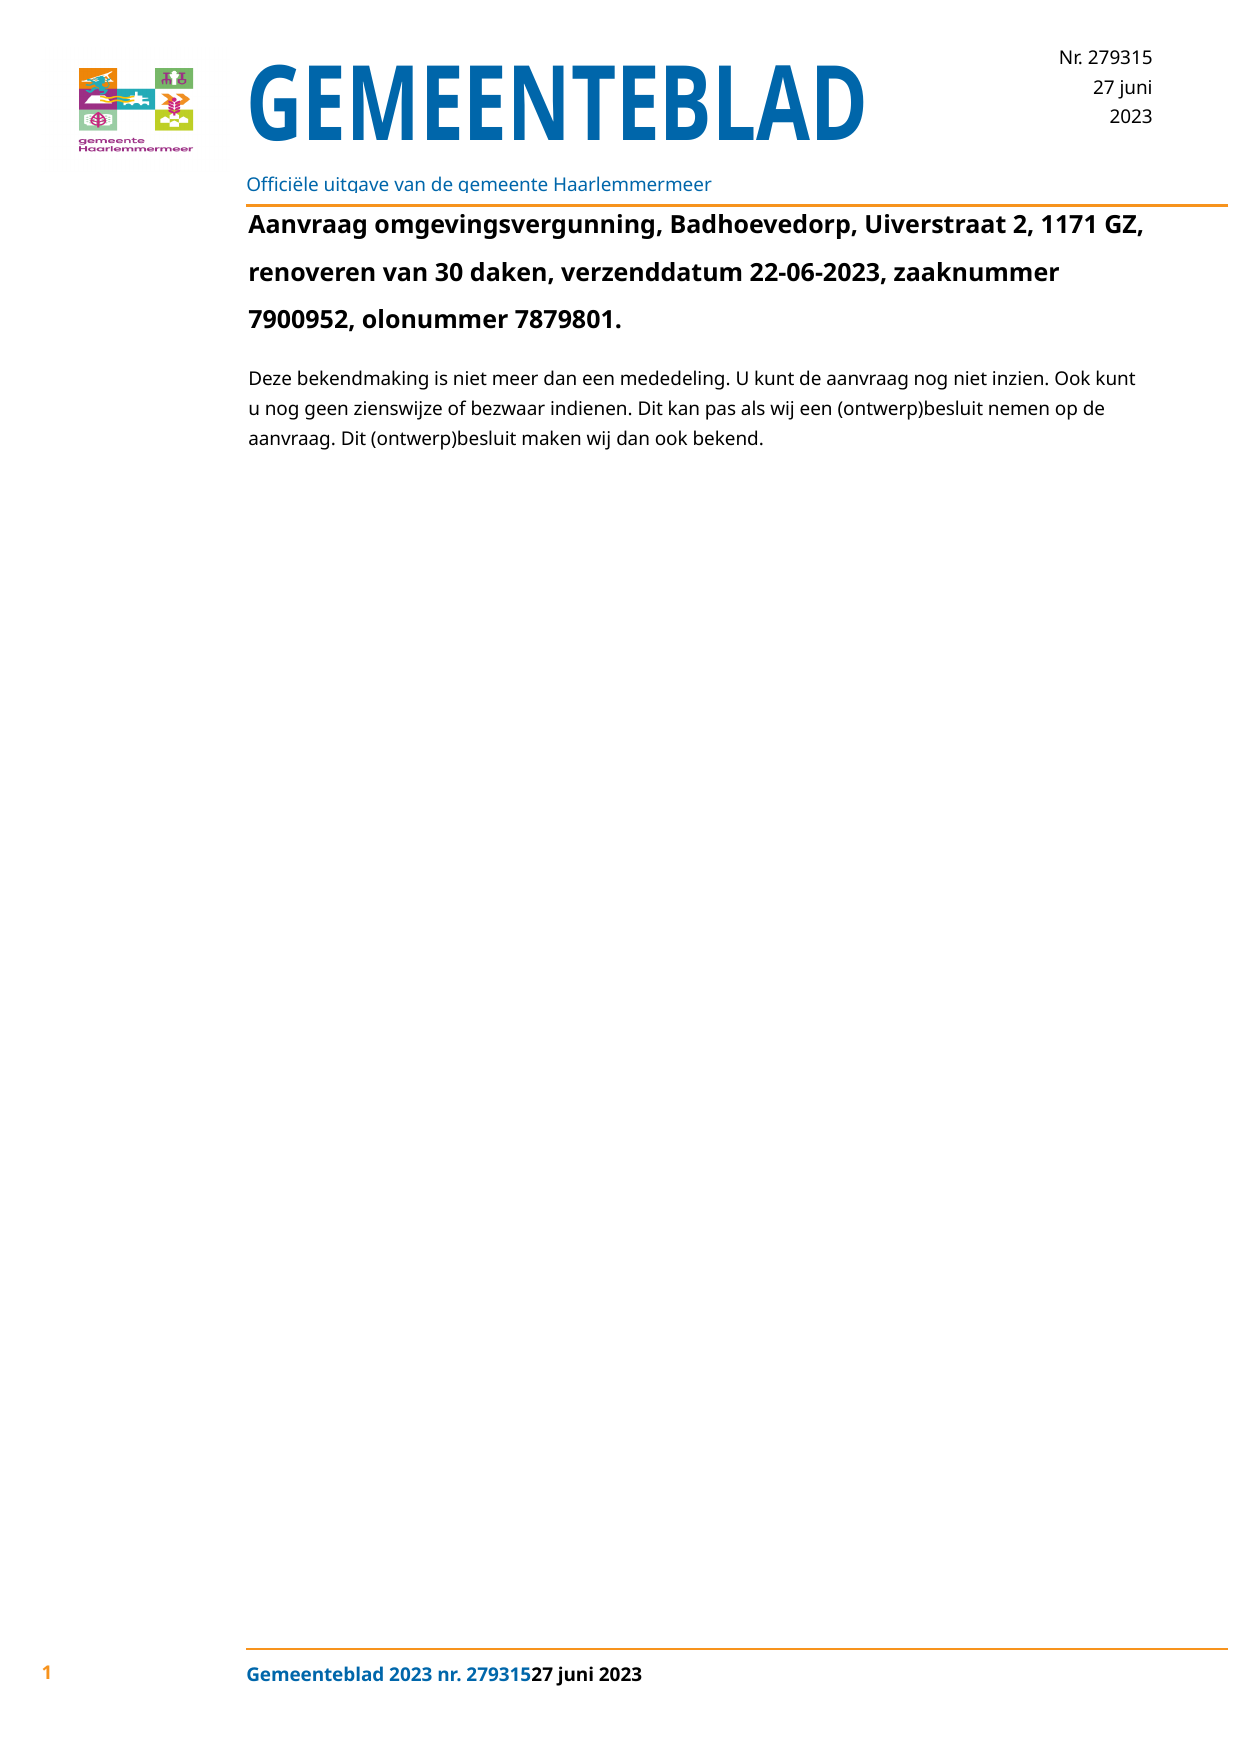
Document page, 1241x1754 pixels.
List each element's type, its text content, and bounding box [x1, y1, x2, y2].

text Deze bekendmaking is niet meer dan een mededeling. U kunt de aanvraag nog niet inzien. Ook kunt u nog geen zienswijze of bezwaar indienen. Dit kan pas als wij een (ontwerp)besluit nemen op de aanvraag. Dit (ontwerp)besluit maken wij dan ook bekend. [248, 366, 1152, 450]
picture [41, 47, 231, 172]
text Aanvraag omgevingsvergunning, Badhoevedorp, Uiverstraat 2, 1171 GZ, renoveren van 30 daken, verzenddatum 22-06-2023, zaaknummer 7900952, olonummer 7879801. [248, 207, 1152, 336]
